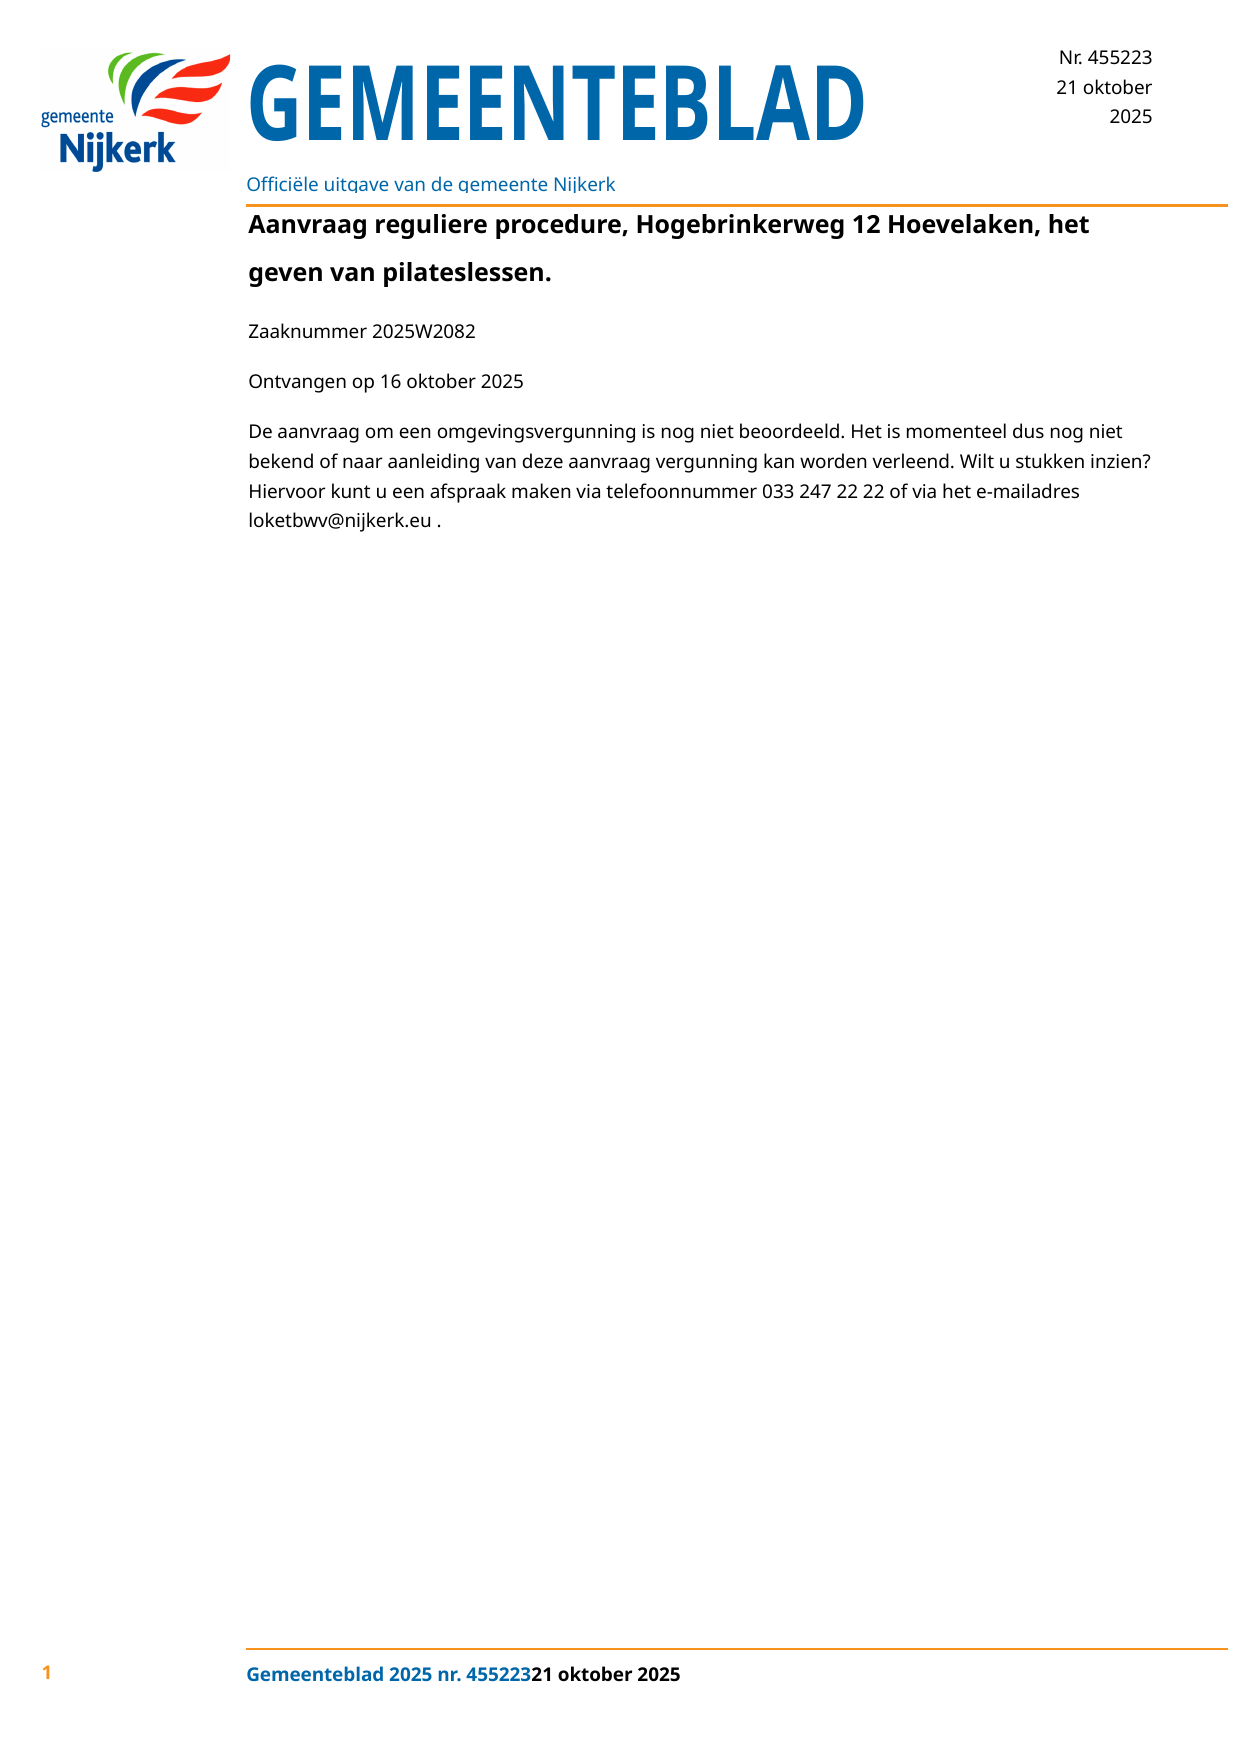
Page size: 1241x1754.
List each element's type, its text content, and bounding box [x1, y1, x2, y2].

picture [41, 47, 231, 172]
text Aanvraag reguliere procedure, Hogebrinkerweg 12 Hoevelaken, het geven van pilateslessen. [248, 207, 1152, 288]
text De aanvraag om een omgevingsvergunning is nog niet beoordeeld. Het is momenteel dus nog niet bekend of naar aanleiding van deze aanvraag vergunning kan worden verleend. Wilt u stukken inzien? Hiervoor kunt u een afspraak maken via telefoonnummer 033 247 22 22 of via het e-mailadres loketbwv@nijkerk.eu . [248, 419, 1152, 533]
text Ontvangen op 16 oktober 2025 [248, 368, 1152, 394]
text Zaaknummer 2025W2082 [248, 318, 1152, 344]
